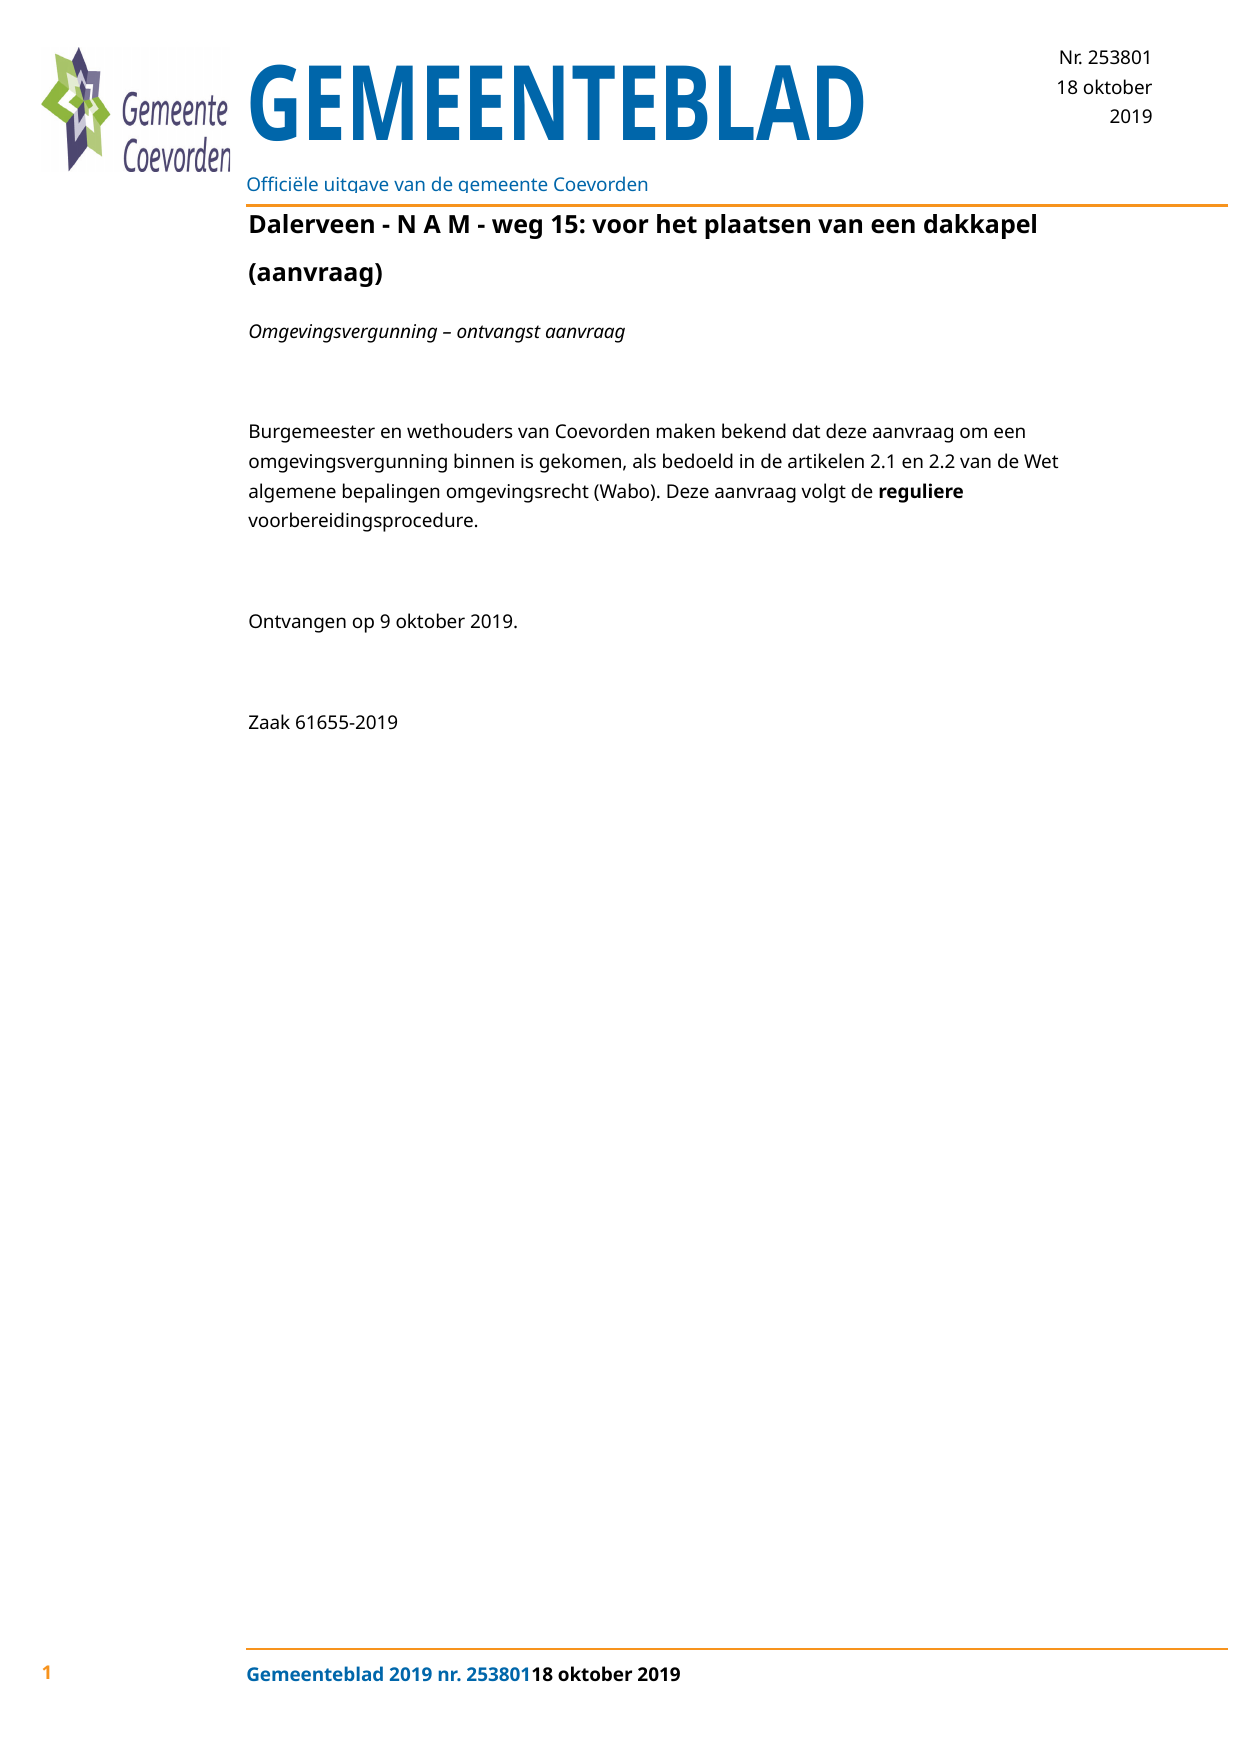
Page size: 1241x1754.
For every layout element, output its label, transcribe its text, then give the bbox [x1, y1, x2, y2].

text Zaak 61655-2019 [248, 709, 1152, 735]
text Dalerveen - N A M - weg 15: voor het plaatsen van een dakkapel (aanvraag) [248, 207, 1152, 288]
text Ontvangen op 9 oktober 2019. [248, 608, 1152, 634]
picture [41, 47, 231, 172]
text Omgevingsvergunning – ontvangst aanvraag [248, 318, 1152, 344]
text Burgemeester en wethouders van Coevorden maken bekend dat deze aanvraag om een omgevingsvergunning binnen is gekomen, als bedoeld in de artikelen 2.1 en 2.2 van de Wet algemene bepalingen omgevingsrecht (Wabo). Deze aanvraag volgt de reguliere voorbereidingsprocedure. [248, 419, 1152, 533]
